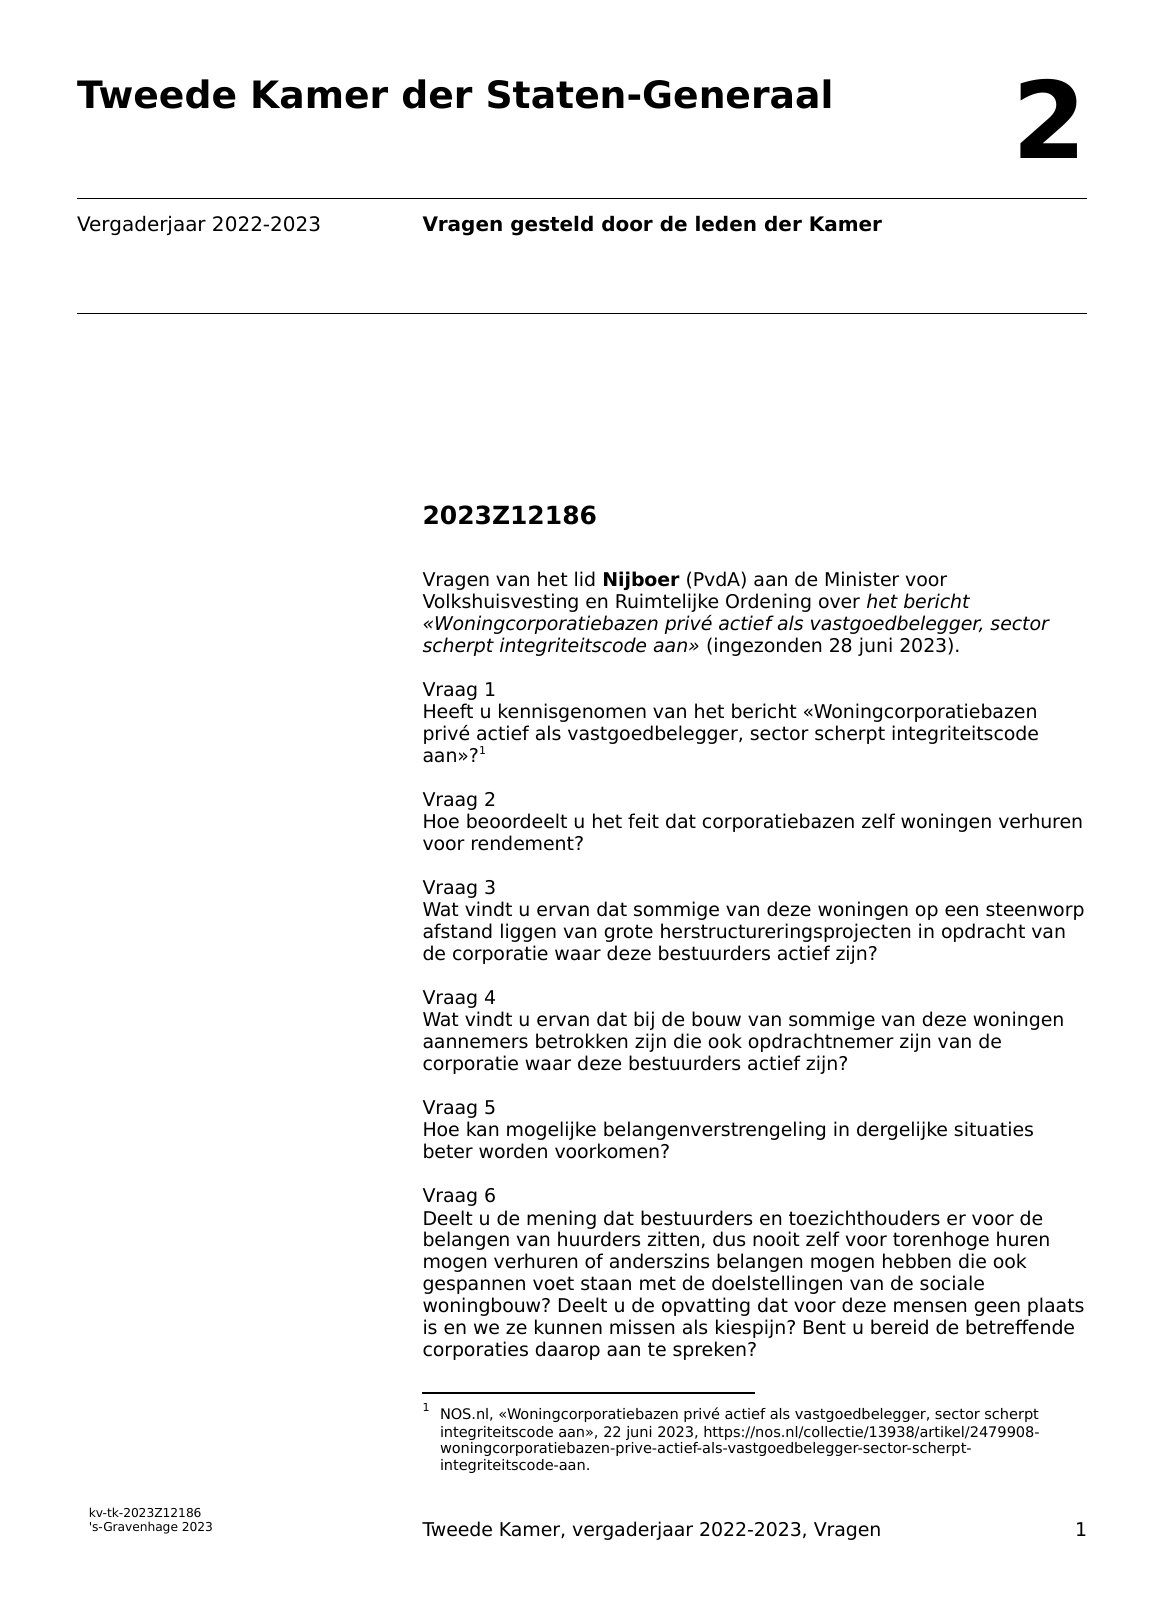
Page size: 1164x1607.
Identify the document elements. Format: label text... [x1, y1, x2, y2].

table_header Tweede Kamer der Staten-Generaal [77, 59, 886, 198]
text Vraag 2 [422, 789, 1087, 811]
text Vraag 3 [422, 877, 1087, 899]
text Deelt u de mening dat bestuurders en toezichthouders er voor de belangen van huurders zitten, dus nooit zelf voor torenhoge huren mogen verhuren of anderszins belangen mogen hebben die ook gespannen voet staan met de doelstellingen van de sociale woningbouw? Deelt u de opvatting dat voor deze mensen geen plaats is en we ze kunnen missen als kiespijn? Bent u bereid de betreffende corporaties daarop aan te spreken? [422, 1207, 1087, 1361]
text 's-Gravenhage 2023 [88, 1520, 323, 1534]
text Heeft u kennisgenomen van het bericht «Woningcorporatiebazen privé actief als vastgoedbelegger, sector scherpt integriteitscode aan»? [422, 701, 1087, 767]
table_header 2 [886, 59, 1087, 198]
table_cell Vergaderjaar 2022-2023 [77, 199, 422, 313]
text 2023Z12186 [422, 501, 1087, 531]
table_cell Vragen gesteld door de leden der Kamer [422, 199, 1087, 313]
text Hoe kan mogelijke belangenverstrengeling in dergelijke situaties beter worden voorkomen? [422, 1119, 1087, 1163]
text Vragen van het lid Nijboer (PvdA) aan de Minister voor Volkshuisvesting en Ruimtelijke Ordening over het bericht «Woningcorporatiebazen privé actief als vastgoedbelegger, sector scherpt integriteitscode aan» (ingezonden 28 juni 2023). [422, 569, 1087, 657]
text Vraag 1 [422, 679, 1087, 701]
text Wat vindt u ervan dat sommige van deze woningen op een steenworp afstand liggen van grote herstructureringsprojecten in opdracht van de corporatie waar deze bestuurders actief zijn? [422, 899, 1087, 965]
text Vraag 5 [422, 1097, 1087, 1119]
text NOS.nl, «Woningcorporatiebazen privé actief als vastgoedbelegger, sector scherpt integriteitscode aan», 22 juni 2023, https://nos.nl/collectie/13938/artikel/2479908-woningcorporatiebazen-prive-actief-als-vastgoedbelegger-sector-scherpt-integriteitscode-aan. [422, 1402, 1087, 1474]
text kv-tk-2023Z12186 [88, 1506, 323, 1520]
text Hoe beoordeelt u het feit dat corporatiebazen zelf woningen verhuren voor rendement? [422, 811, 1087, 855]
text Wat vindt u ervan dat bij de bouw van sommige van deze woningen aannemers betrokken zijn die ook opdrachtnemer zijn van de corporatie waar deze bestuurders actief zijn? [422, 1009, 1087, 1075]
text Vraag 6 [422, 1185, 1087, 1207]
text Vraag 4 [422, 987, 1087, 1009]
